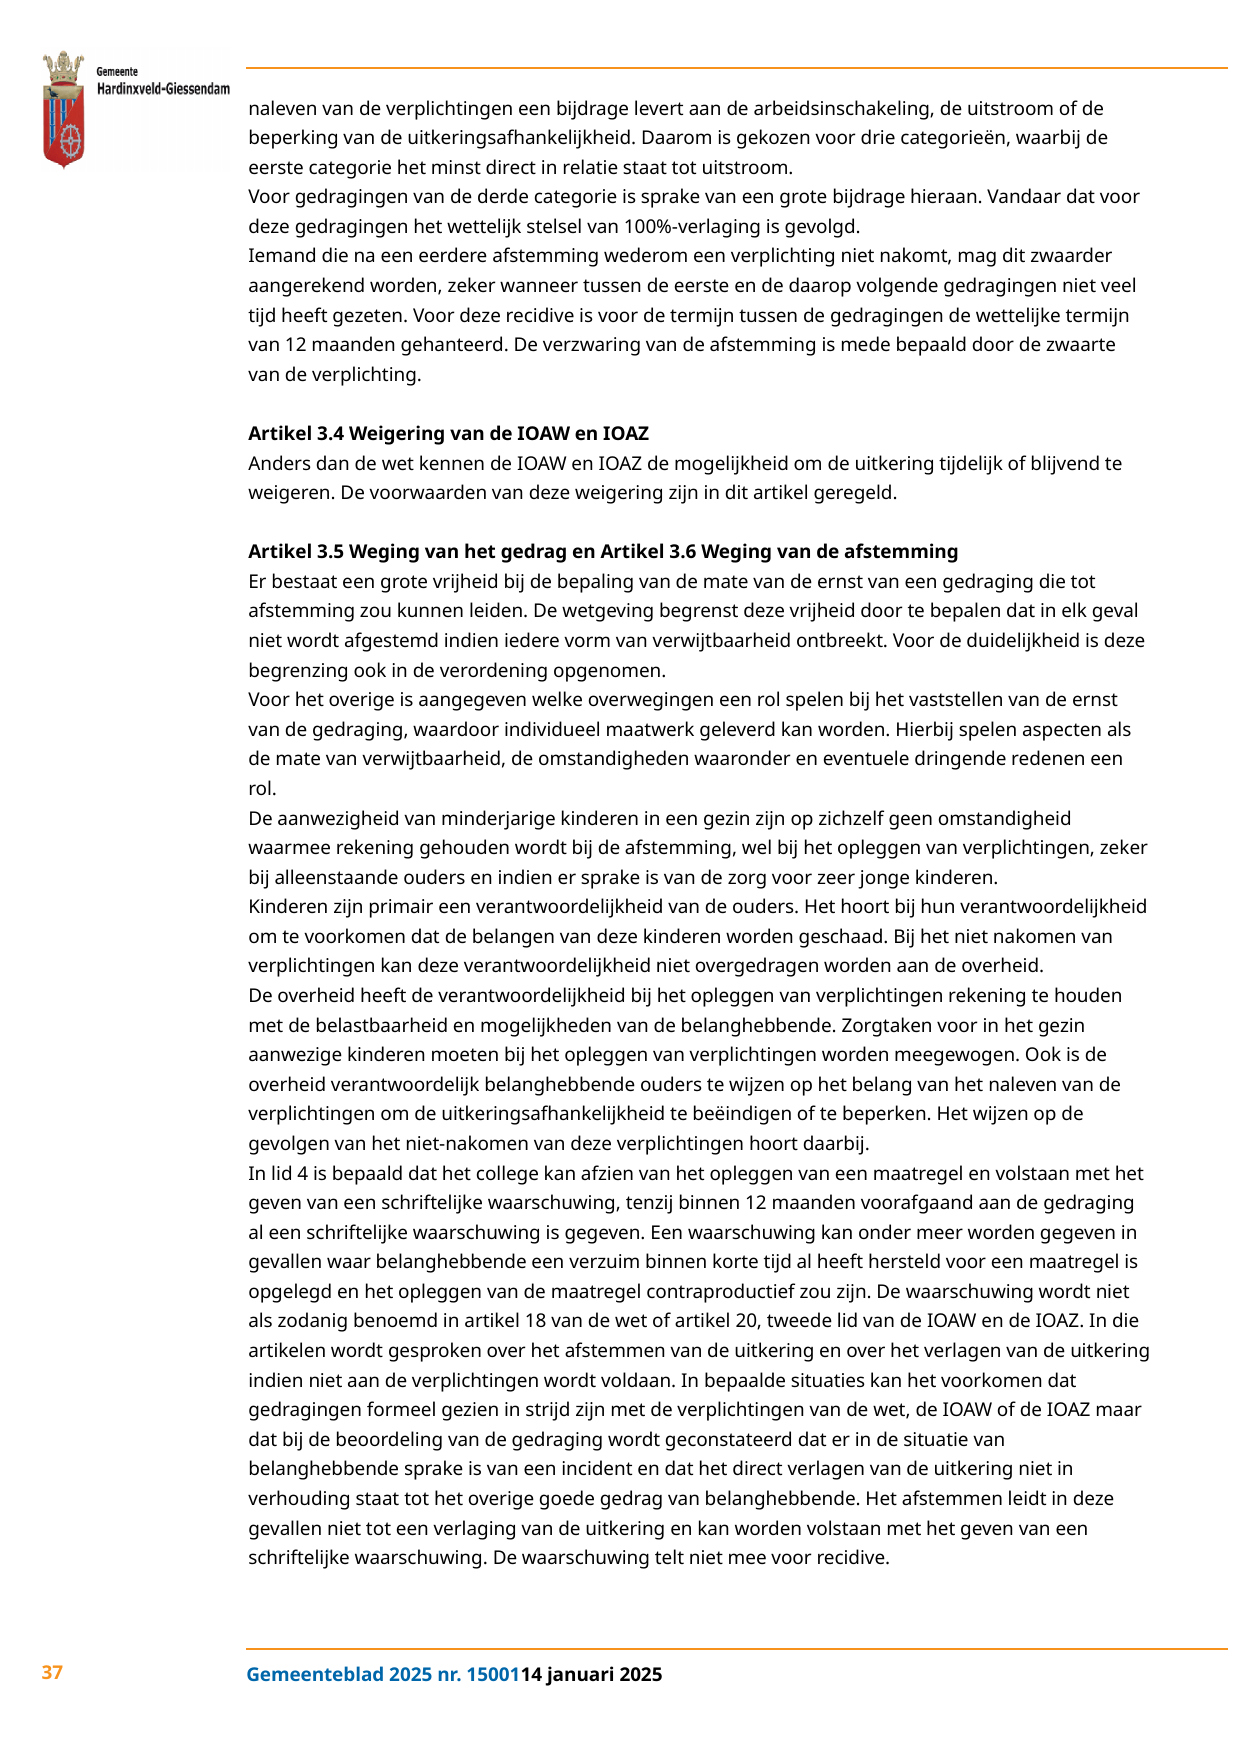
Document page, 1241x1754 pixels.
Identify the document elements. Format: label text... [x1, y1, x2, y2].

text Artikel 3.4 Weigering van de IOAW en IOAZ [248, 420, 1152, 446]
text Er bestaat een grote vrijheid bij de bepaling van de mate van de ernst van een gedraging die tot afstemming zou kunnen leiden. De wetgeving begrenst deze vrijheid door te bepalen dat in elk geval niet wordt afgestemd indien iedere vorm van verwijtbaarheid ontbreekt. Voor de duidelijkheid is deze begrenzing ook in de verordening opgenomen. [248, 568, 1152, 683]
text In lid 4 is bepaald dat het college kan afzien van het opleggen van een maatregel en volstaan met het geven van een schriftelijke waarschuwing, tenzij binnen 12 maanden voorafgaand aan de gedraging al een schriftelijke waarschuwing is gegeven. Een waarschuwing kan onder meer worden gegeven in gevallen waar belanghebbende een verzuim binnen korte tijd al heeft hersteld voor een maatregel is opgelegd en het opleggen van de maatregel contraproductief zou zijn. De waarschuwing wordt niet als zodanig benoemd in artikel 18 van de wet of artikel 20, tweede lid van de IOAW en de IOAZ. In die artikelen wordt gesproken over het afstemmen van de uitkering en over het verlagen van de uitkering indien niet aan de verplichtingen wordt voldaan. In bepaalde situaties kan het voorkomen dat gedragingen formeel gezien in strijd zijn met de verplichtingen van de wet, de IOAW of de IOAZ maar dat bij de beoordeling van de gedraging wordt geconstateerd dat er in de situatie van belanghebbende sprake is van een incident en dat het direct verlagen van de uitkering niet in verhouding staat tot het overige goede gedrag van belanghebbende. Het afstemmen leidt in deze gevallen niet tot een verlaging van de uitkering en kan worden volstaan met het geven van een schriftelijke waarschuwing. De waarschuwing telt niet mee voor recidive. [248, 1160, 1152, 1570]
text De aanwezigheid van minderjarige kinderen in een gezin zijn op zichzelf geen omstandigheid waarmee rekening gehouden wordt bij de afstemming, wel bij het opleggen van verplichtingen, zeker bij alleenstaande ouders en indien er sprake is van de zorg voor zeer jonge kinderen. [248, 805, 1152, 890]
text Voor gedragingen van de derde categorie is sprake van een grote bijdrage hieraan. Vandaar dat voor deze gedragingen het wettelijk stelsel van 100%-verlaging is gevolgd. [248, 183, 1152, 239]
text De overheid heeft de verantwoordelijkheid bij het opleggen van verplichtingen rekening te houden met de belastbaarheid en mogelijkheden van de belanghebbende. Zorgtaken voor in het gezin aanwezige kinderen moeten bij het opleggen van verplichtingen worden meegewogen. Ook is de overheid verantwoordelijk belanghebbende ouders te wijzen op het belang van het naleven van de verplichtingen om de uitkeringsafhankelijkheid te beëindigen of te beperken. Het wijzen op de gevolgen van het niet-nakomen van deze verplichtingen hoort daarbij. [248, 982, 1152, 1156]
text Anders dan de wet kennen de IOAW en IOAZ de mogelijkheid om de uitkering tijdelijk of blijvend te weigeren. De voorwaarden van deze weigering zijn in dit artikel geregeld. [248, 450, 1152, 505]
text Artikel 3.5 Weging van het gedrag en Artikel 3.6 Weging van de afstemming [248, 538, 1152, 564]
picture [41, 47, 231, 172]
text Kinderen zijn primair een verantwoordelijkheid van de ouders. Het hoort bij hun verantwoordelijkheid om te voorkomen dat de belangen van deze kinderen worden geschaad. Bij het niet nakomen van verplichtingen kan deze verantwoordelijkheid niet overgedragen worden aan de overheid. [248, 893, 1152, 978]
text Iemand die na een eerdere afstemming wederom een verplichting niet nakomt, mag dit zwaarder aangerekend worden, zeker wanneer tussen de eerste en de daarop volgende gedragingen niet veel tijd heeft gezeten. Voor deze recidive is voor de termijn tussen de gedragingen de wettelijke termijn van 12 maanden gehanteerd. De verzwaring van de afstemming is mede bepaald door de zwaarte van de verplichting. [248, 243, 1152, 387]
text Voor het overige is aangegeven welke overwegingen een rol spelen bij het vaststellen van de ernst van de gedraging, waardoor individueel maatwerk geleverd kan worden. Hierbij spelen aspecten als de mate van verwijtbaarheid, de omstandigheden waaronder en eventuele dringende redenen een rol. [248, 686, 1152, 801]
text naleven van de verplichtingen een bijdrage levert aan de arbeidsinschakeling, de uitstroom of de beperking van de uitkeringsafhankelijkheid. Daarom is gekozen voor drie categorieën, waarbij de eerste categorie het minst direct in relatie staat tot uitstroom. [248, 95, 1152, 180]
